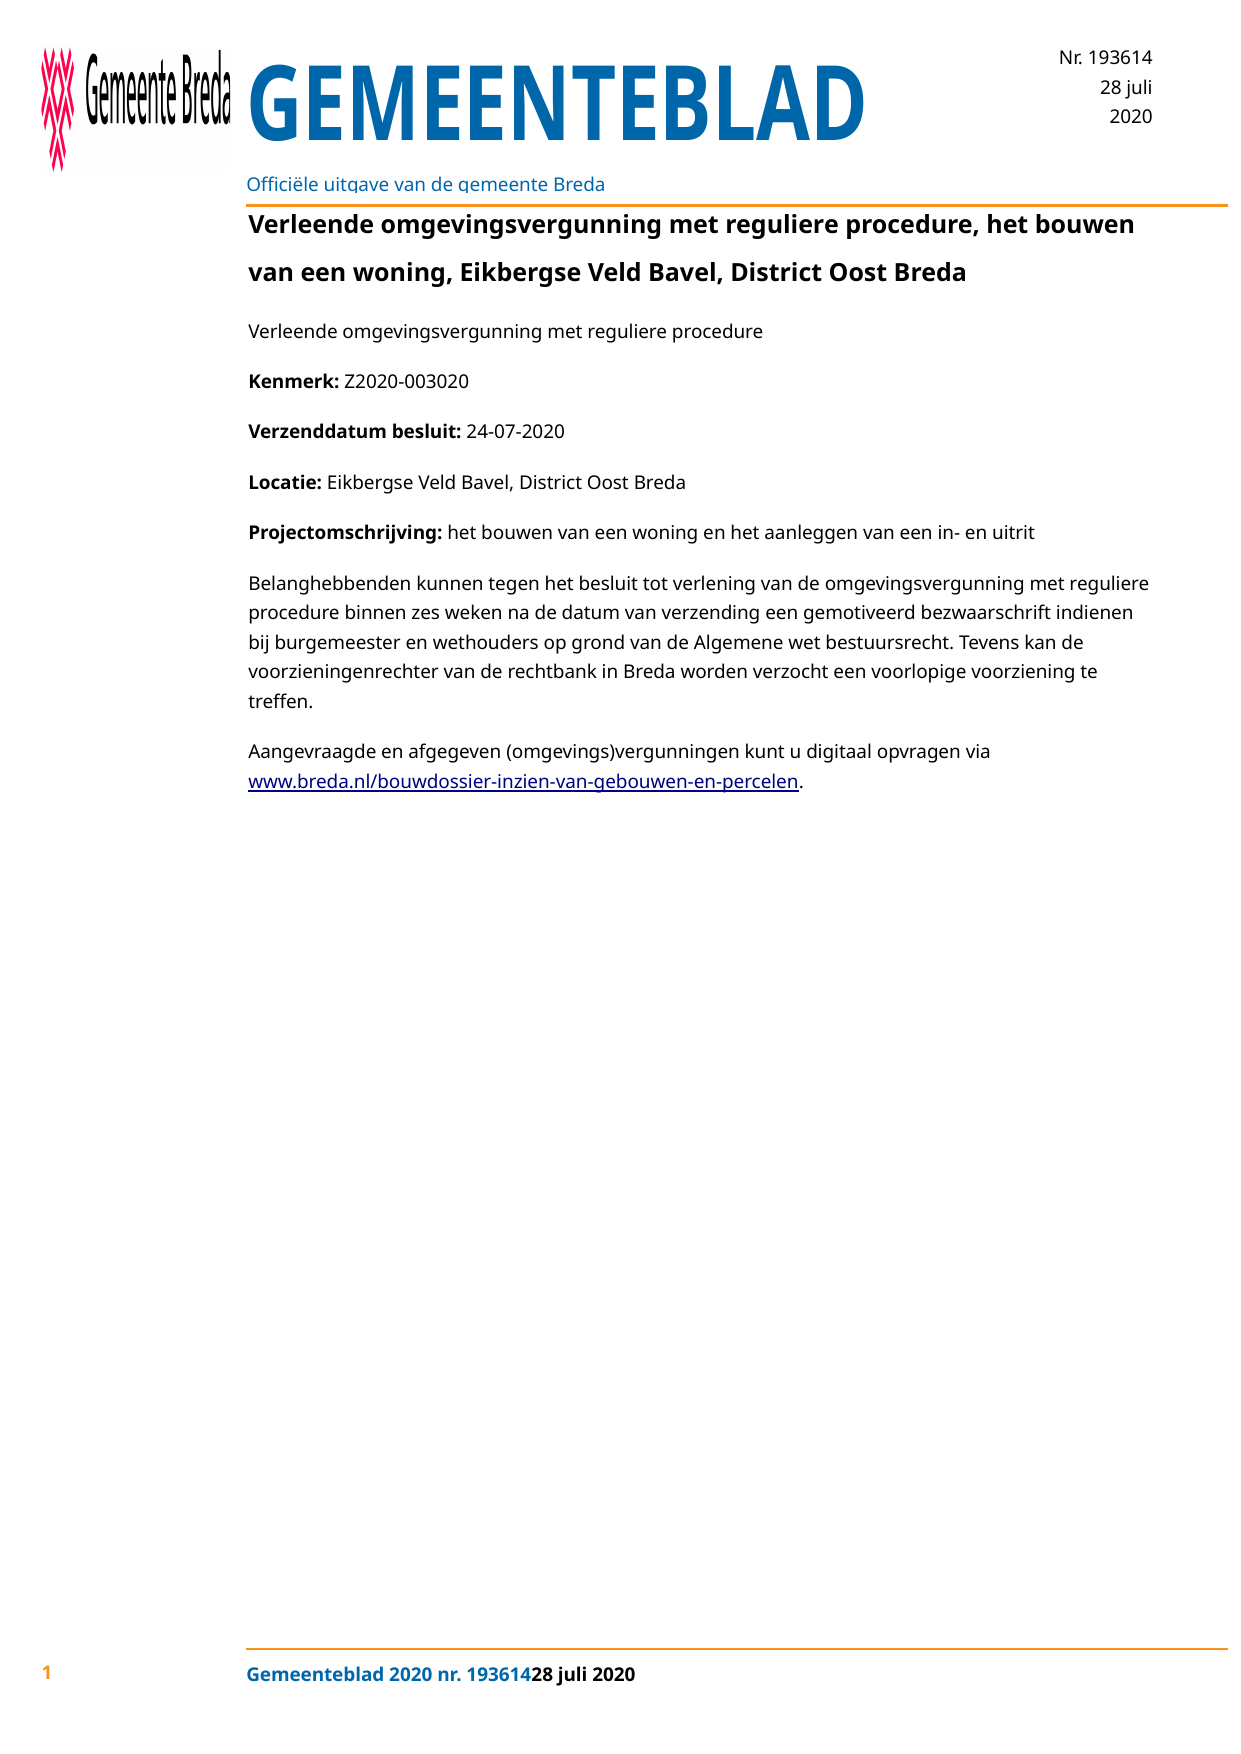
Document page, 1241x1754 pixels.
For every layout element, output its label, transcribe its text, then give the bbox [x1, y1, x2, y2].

text Belanghebbenden kunnen tegen het besluit tot verlening van de omgevingsvergunning met reguliere procedure binnen zes weken na de datum van verzending een gemotiveerd bezwaarschrift indienen bij burgemeester en wethouders op grond van de Algemene wet bestuursrecht. Tevens kan de voorzieningenrechter van de rechtbank in Breda worden verzocht een voorlopige voorziening te treffen. [248, 570, 1152, 714]
text Verzenddatum besluit: 24-07-2020 [248, 419, 1152, 444]
text Locatie: Eikbergse Veld Bavel, District Oost Breda [248, 469, 1152, 495]
text Verleende omgevingsvergunning met reguliere procedure [248, 318, 1152, 344]
text Kenmerk: Z2020-003020 [248, 368, 1152, 394]
picture [41, 47, 231, 172]
text Projectomschrijving: het bouwen van een woning en het aanleggen van een in- en uitrit [248, 519, 1152, 545]
text Aangevraagde en afgegeven (omgevings)vergunningen kunt u digitaal opvragen via www.breda.nl/bouwdossier-inzien-van-gebouwen-en-percelen. [248, 739, 1152, 794]
text Verleende omgevingsvergunning met reguliere procedure, het bouwen van een woning, Eikbergse Veld Bavel, District Oost Breda [248, 207, 1152, 288]
